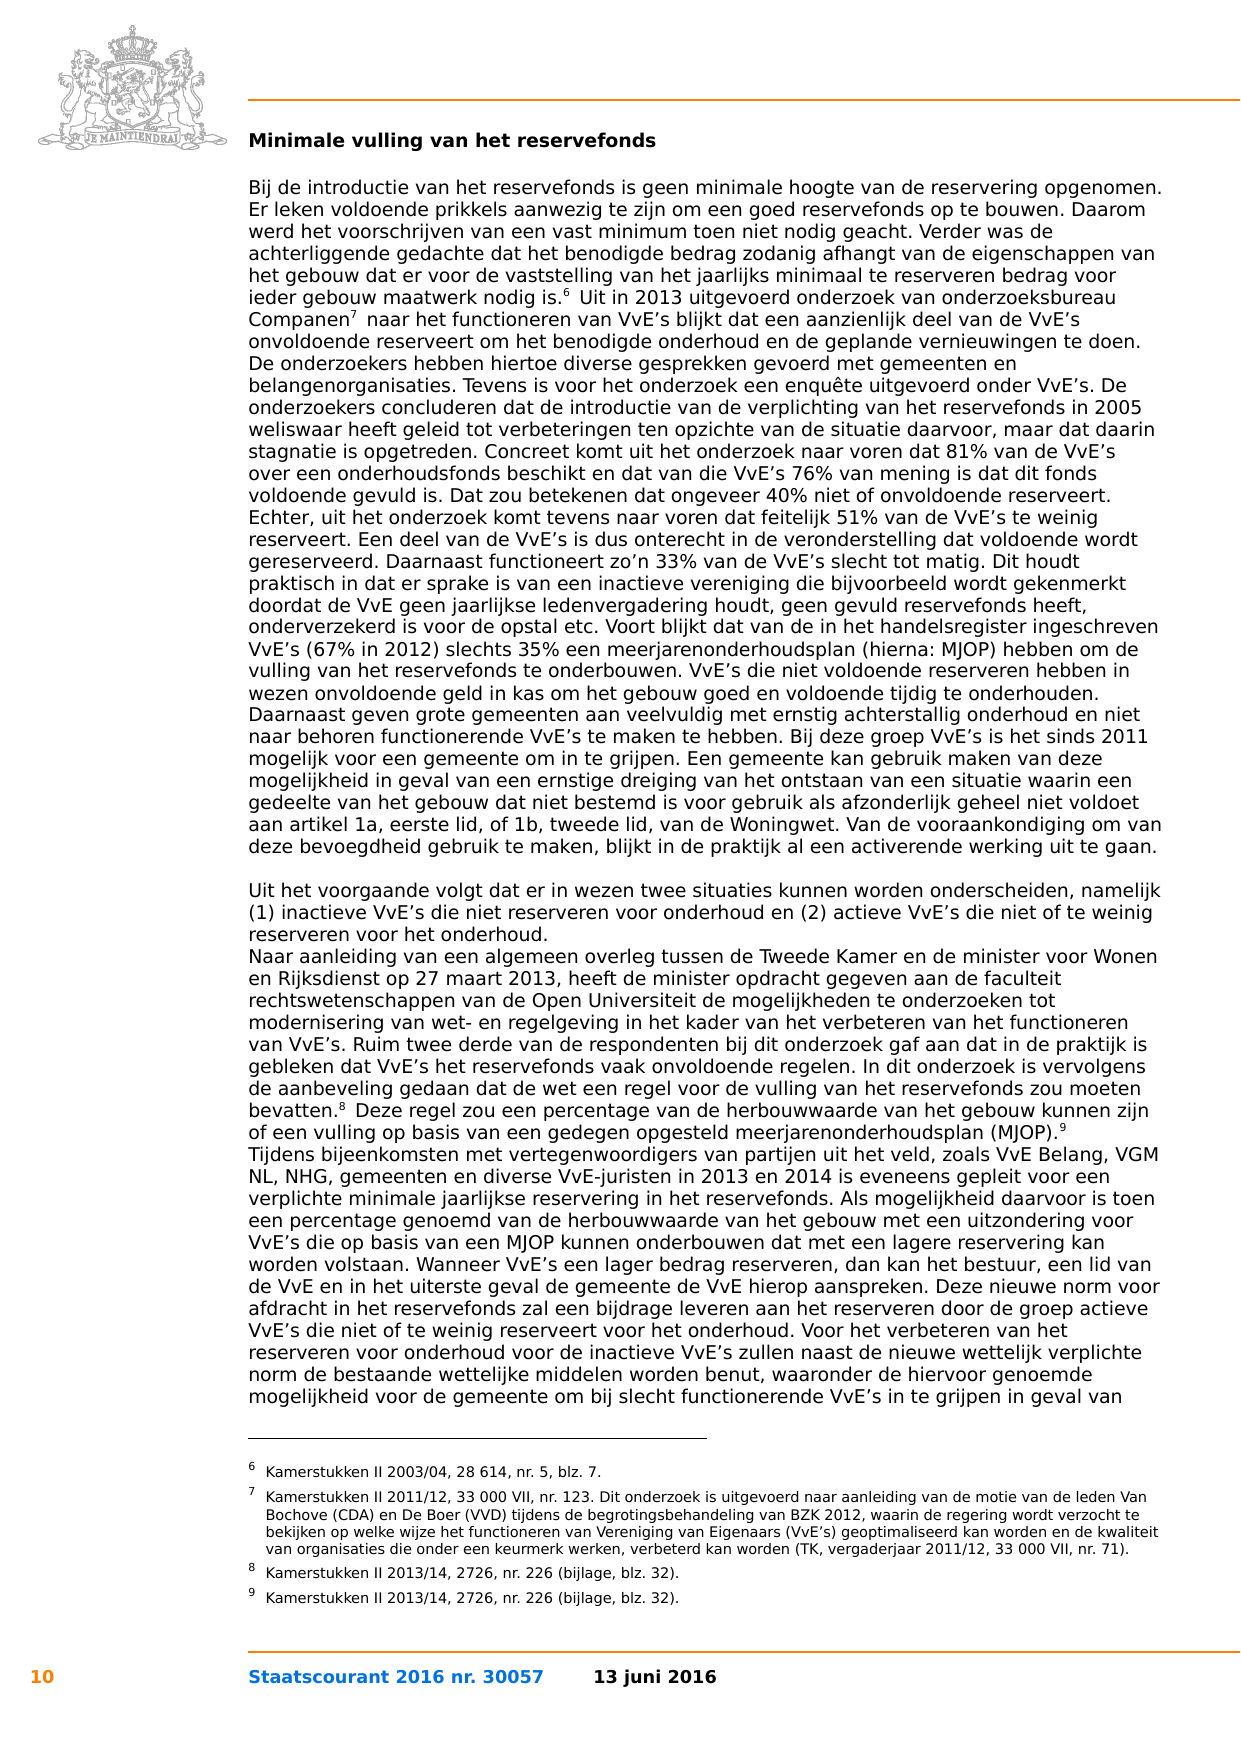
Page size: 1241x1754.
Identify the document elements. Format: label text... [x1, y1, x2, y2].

subtitle Minimale vulling van het reservefonds [248, 130, 1163, 152]
text Daarnaast geven grote gemeenten aan veelvuldig met ernstig achterstallig onderhoud en niet naar behoren functionerende VvE’s te maken te hebben. Bij deze groep VvE’s is het sinds 2011 mogelijk voor een gemeente om in te grijpen. Een gemeente kan gebruik maken van deze mogelijkheid in geval van een ernstige dreiging van het ontstaan van een situatie waarin een gedeelte van het gebouw dat niet bestemd is voor gebruik als afzonderlijk geheel niet voldoet aan artikel 1a, eerste lid, of 1b, tweede lid, van de Woningwet. Van de vooraankondiging om van deze bevoegdheid gebruik te maken, blijkt in de praktijk al een activerende werking uit te gaan. [248, 704, 1163, 858]
text Bij de introductie van het reservefonds is geen minimale hoogte van de reservering opgenomen. Er leken voldoende prikkels aanwezig te zijn om een goed reservefonds op te bouwen. Daarom werd het voorschrijven van een vast minimum toen niet nodig geacht. Verder was de achterliggende gedachte dat het benodigde bedrag zodanig afhangt van de eigenschappen van het gebouw dat er voor de vaststelling van het jaarlijks minimaal te reserveren bedrag voor ieder gebouw maatwerk nodig is. Uit in 2013 uitgevoerd onderzoek van onderzoeksbureau Companen naar het functioneren van VvE’s blijkt dat een aanzienlijk deel van de VvE’s onvoldoende reserveert om het benodigde onderhoud en de geplande vernieuwingen te doen. De onderzoekers hebben hiertoe diverse gesprekken gevoerd met gemeenten en belangenorganisaties. Tevens is voor het onderzoek een enquête uitgevoerd onder VvE’s. De onderzoekers concluderen dat de introductie van de verplichting van het reservefonds in 2005 weliswaar heeft geleid tot verbeteringen ten opzichte van de situatie daarvoor, maar dat daarin stagnatie is opgetreden. Concreet komt uit het onderzoek naar voren dat 81% van de VvE’s over een onderhoudsfonds beschikt en dat van die VvE’s 76% van mening is dat dit fonds voldoende gevuld is. Dat zou betekenen dat ongeveer 40% niet of onvoldoende reserveert. Echter, uit het onderzoek komt tevens naar voren dat feitelijk 51% van de VvE’s te weinig reserveert. Een deel van de VvE’s is dus onterecht in de veronderstelling dat voldoende wordt gereserveerd. Daarnaast functioneert zo’n 33% van de VvE’s slecht tot matig. Dit houdt praktisch in dat er sprake is van een inactieve vereniging die bijvoorbeeld wordt gekenmerkt doordat de VvE geen jaarlijkse ledenvergadering houdt, geen gevuld reservefonds heeft, onderverzekerd is voor de opstal etc. Voort blijkt dat van de in het handelsregister ingeschreven VvE’s (67% in 2012) slechts 35% een meerjarenonderhoudsplan (hierna: MJOP) hebben om de vulling van het reservefonds te onderbouwen. VvE’s die niet voldoende reserveren hebben in wezen onvoldoende geld in kas om het gebouw goed en voldoende tijdig te onderhouden. [248, 177, 1163, 704]
text Uit het voorgaande volgt dat er in wezen twee situaties kunnen worden onderscheiden, namelijk (1) inactieve VvE’s die niet reserveren voor onderhoud en (2) actieve VvE’s die niet of te weinig reserveren voor het onderhoud. [248, 880, 1163, 946]
text Tijdens bijeenkomsten met vertegenwoordigers van partijen uit het veld, zoals VvE Belang, VGM NL, NHG, gemeenten en diverse VvE-juristen in 2013 en 2014 is eveneens gepleit voor een verplichte minimale jaarlijkse reservering in het reservefonds. Als mogelijkheid daarvoor is toen een percentage genoemd van de herbouwwaarde van het gebouw met een uitzondering voor VvE’s die op basis van een MJOP kunnen onderbouwen dat met een lagere reservering kan worden volstaan. Wanneer VvE’s een lager bedrag reserveren, dan kan het bestuur, een lid van de VvE en in het uiterste geval de gemeente de VvE hierop aanspreken. Deze nieuwe norm voor afdracht in het reservefonds zal een bijdrage leveren aan het reserveren door de groep actieve VvE’s die niet of te weinig reserveert voor het onderhoud. Voor het verbeteren van het reserveren voor onderhoud voor de inactieve VvE’s zullen naast de nieuwe wettelijk verplichte norm de bestaande wettelijke middelen worden benut, waaronder de hiervoor genoemde mogelijkheid voor de gemeente om bij slecht functionerende VvE’s in te grijpen in geval van [248, 1144, 1163, 1408]
text Kamerstukken II 2011/12, 33 000 VII, nr. 123. Dit onderzoek is uitgevoerd naar aanleiding van de motie van de leden Van Bochove (CDA) en De Boer (VVD) tijdens de begrotingsbehandeling van BZK 2012, waarin de regering wordt verzocht te bekijken op welke wijze het functioneren van Vereniging van Eigenaars (VvE’s) geoptimaliseerd kan worden en de kwaliteit van organisaties die onder een keurmerk werken, verbeterd kan worden (TK, vergaderjaar 2011/12, 33 000 VII, nr. 71). [248, 1485, 1163, 1558]
text Naar aanleiding van een algemeen overleg tussen de Tweede Kamer en de minister voor Wonen en Rijksdienst op 27 maart 2013, heeft de minister opdracht gegeven aan de faculteit rechtswetenschappen van de Open Universiteit de mogelijkheden te onderzoeken tot modernisering van wet- en regelgeving in het kader van het verbeteren van het functioneren van VvE’s. Ruim twee derde van de respondenten bij dit onderzoek gaf aan dat in de praktijk is gebleken dat VvE’s het reservefonds vaak onvoldoende regelen. In dit onderzoek is vervolgens de aanbeveling gedaan dat de wet een regel voor de vulling van het reservefonds zou moeten bevatten. Deze regel zou een percentage van de herbouwwaarde van het gebouw kunnen zijn of een vulling op basis van een gedegen opgesteld meerjarenonderhoudsplan (MJOP). [248, 946, 1163, 1144]
picture [38, 25, 227, 150]
text Kamerstukken II 2013/14, 2726, nr. 226 (bijlage, blz. 32). [248, 1561, 1163, 1583]
text Kamerstukken II 2003/04, 28 614, nr. 5, blz. 7. [248, 1460, 1163, 1482]
text Kamerstukken II 2013/14, 2726, nr. 226 (bijlage, blz. 32). [248, 1586, 1163, 1608]
